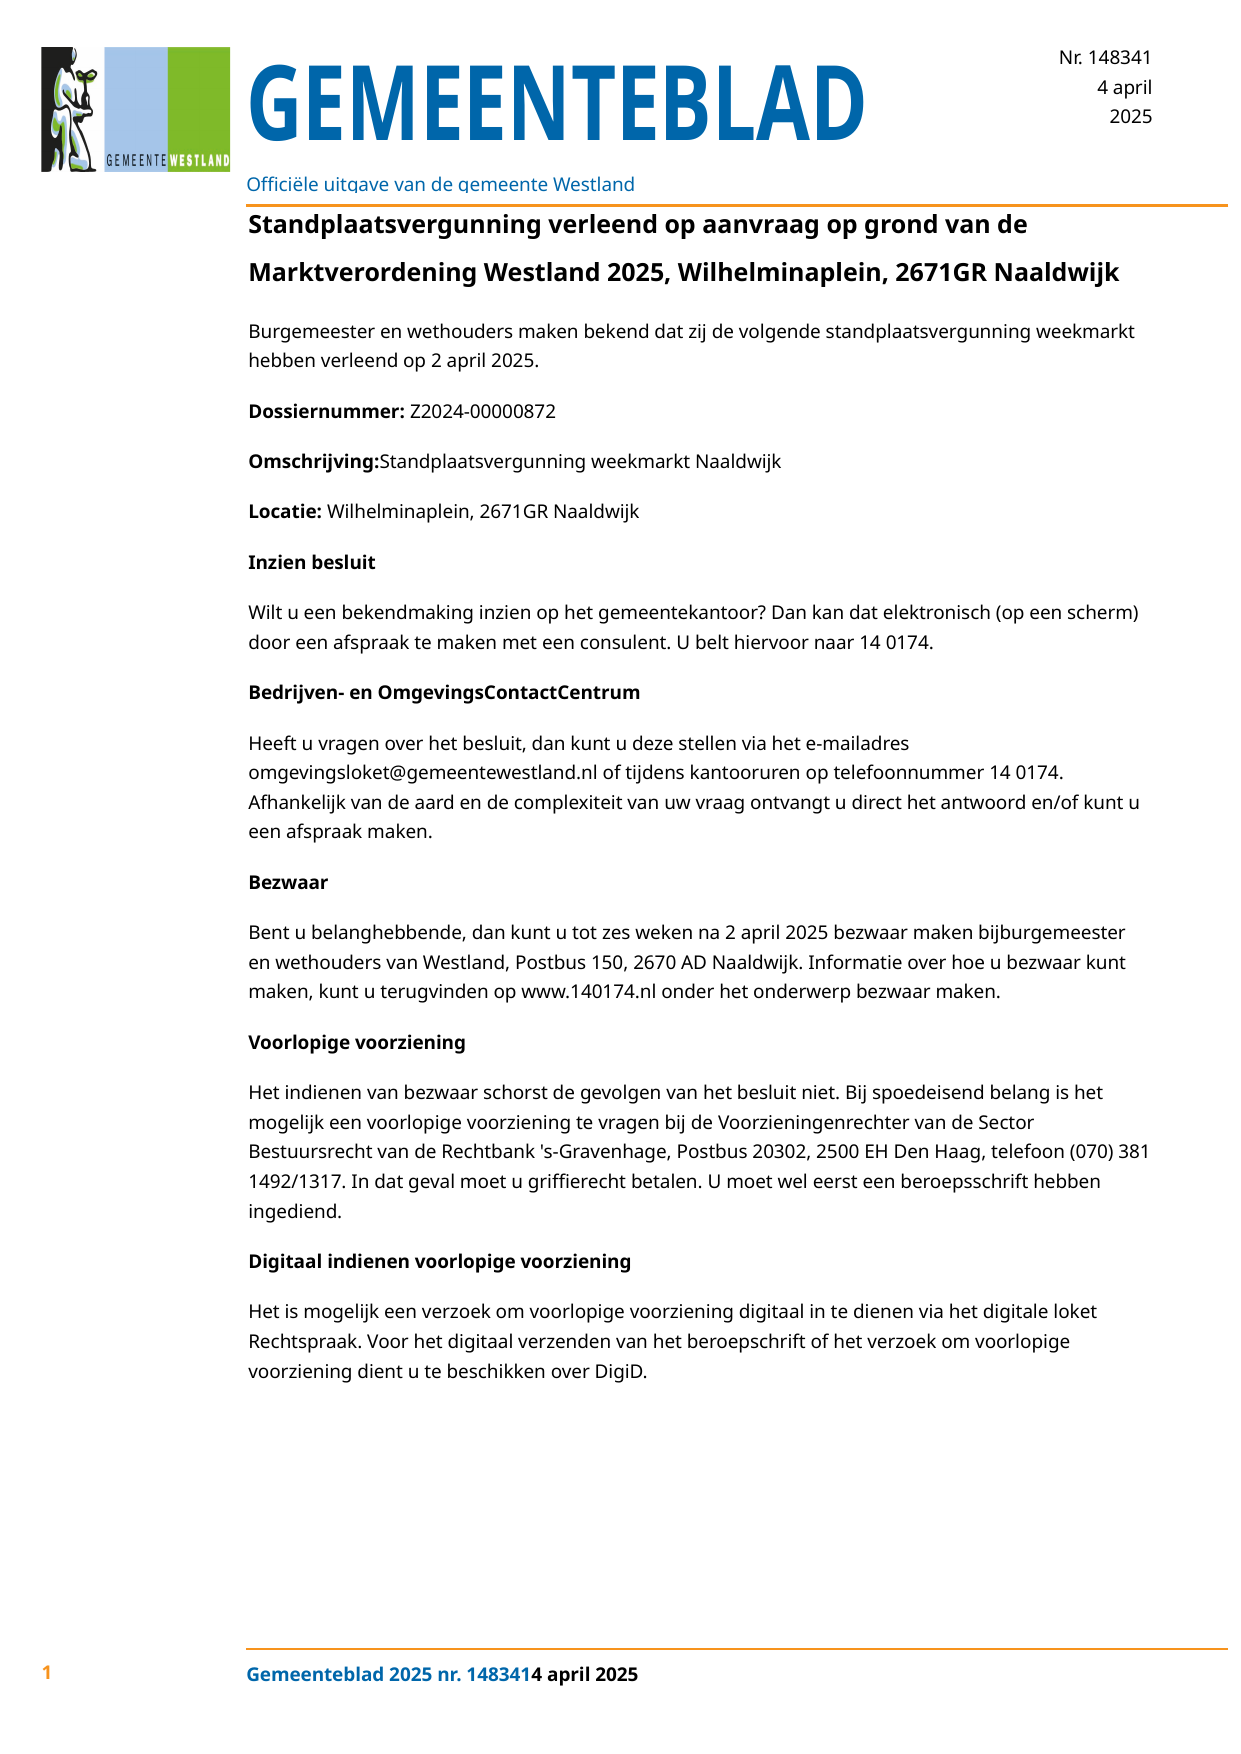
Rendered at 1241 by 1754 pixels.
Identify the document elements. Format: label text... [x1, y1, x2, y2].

text Wilt u een bekendmaking inzien op het gemeentekantoor? Dan kan dat elektronisch (op een scherm) door een afspraak te maken met een consulent. U belt hiervoor naar 14 0174. [248, 599, 1152, 655]
text Dossiernummer: Z2024-00000872 [248, 398, 1152, 424]
text Locatie: Wilhelminaplein, 2671GR Naaldwijk [248, 499, 1152, 524]
text Inzien besluit [248, 549, 1152, 575]
text Het indienen van bezwaar schorst de gevolgen van het besluit niet. Bij spoedeisend belang is het mogelijk een voorlopige voorziening te vragen bij de Voorzieningenrechter van de Sector Bestuursrecht van de Rechtbank 's-Gravenhage, Postbus 20302, 2500 EH Den Haag, telefoon (070) 381 1492/1317. In dat geval moet u griffierecht betalen. U moet wel eerst een beroepsschrift hebben ingediend. [248, 1079, 1152, 1224]
text Standplaatsvergunning verleend op aanvraag op grond van de Marktverordening Westland 2025, Wilhelminaplein, 2671GR Naaldwijk [248, 207, 1152, 288]
text Omschrijving:Standplaatsvergunning weekmarkt Naaldwijk [248, 448, 1152, 474]
text Digitaal indienen voorlopige voorziening [248, 1248, 1152, 1274]
text Voorlopige voorziening [248, 1029, 1152, 1055]
text Het is mogelijk een verzoek om voorlopige voorziening digitaal in te dienen via het digitale loket Rechtspraak. Voor het digitaal verzenden van het beroepschrift of het verzoek om voorlopige voorziening dient u te beschikken over DigiD. [248, 1299, 1152, 1384]
text Bezwaar [248, 869, 1152, 895]
text Bedrijven- en OmgevingsContactCentrum [248, 679, 1152, 705]
text Bent u belanghebbende, dan kunt u tot zes weken na 2 april 2025 bezwaar maken bijburgemeester en wethouders van Westland, Postbus 150, 2670 AD Naaldwijk. Informatie over hoe u bezwaar kunt maken, kunt u terugvinden op www.140174.nl onder het onderwerp bezwaar maken. [248, 919, 1152, 1004]
text Heeft u vragen over het besluit, dan kunt u deze stellen via het e-mailadres omgevingsloket@gemeentewestland.nl of tijdens kantooruren op telefoonnummer 14 0174. Afhankelijk van de aard en de complexiteit van uw vraag ontvangt u direct het antwoord en/of kunt u een afspraak maken. [248, 730, 1152, 844]
picture [41, 47, 231, 172]
text Burgemeester en wethouders maken bekend dat zij de volgende standplaatsvergunning weekmarkt hebben verleend op 2 april 2025. [248, 318, 1152, 373]
